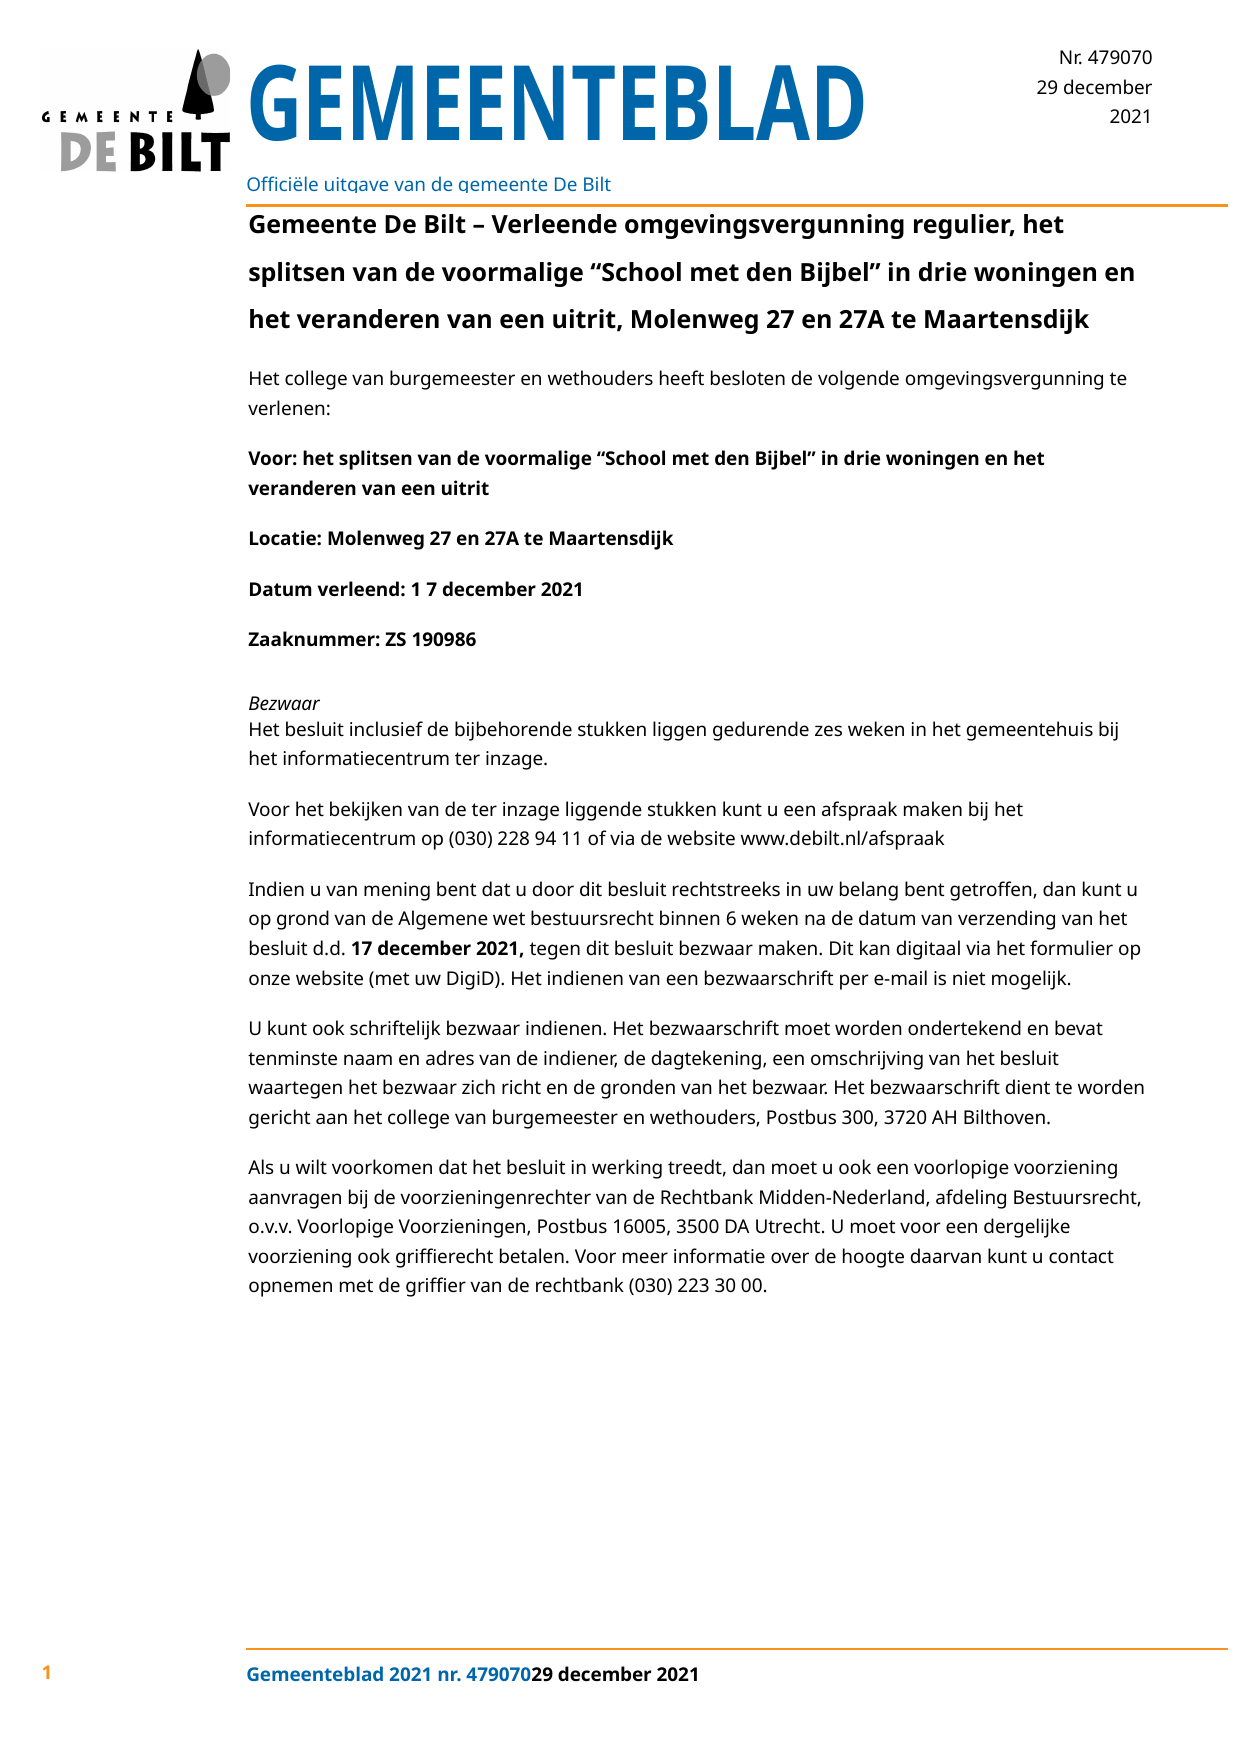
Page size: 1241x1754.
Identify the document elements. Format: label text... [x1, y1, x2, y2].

text Indien u van mening bent dat u door dit besluit rechtstreeks in uw belang bent getroffen, dan kunt u op grond van de Algemene wet bestuursrecht binnen 6 weken na de datum van verzending van het besluit d.d. 17 december 2021, tegen dit besluit bezwaar maken. Dit kan digitaal via het formulier op onze website (met uw DigiD). Het indienen van een bezwaarschrift per e-mail is niet mogelijk. [248, 876, 1152, 991]
text Voor: het splitsen van de voormalige “School met den Bijbel” in drie woningen en het veranderen van een uitrit [248, 446, 1152, 501]
text Locatie: Molenweg 27 en 27A te Maartensdijk [248, 526, 1152, 551]
text Het college van burgemeester en wethouders heeft besloten de volgende omgevingsvergunning te verlenen: [248, 366, 1152, 421]
picture [41, 47, 231, 172]
text Voor het bekijken van de ter inzage liggende stukken kunt u een afspraak maken bij het informatiecentrum op (030) 228 94 11 of via de website www.debilt.nl/afspraak [248, 796, 1152, 851]
text Als u wilt voorkomen dat het besluit in werking treedt, dan moet u ook een voorlopige voorziening aanvragen bij de voorzieningenrechter van de Rechtbank Midden-Nederland, afdeling Bestuursrecht, o.v.v. Voorlopige Voorzieningen, Postbus 16005, 3500 DA Utrecht. U moet voor een dergelijke voorziening ook griffierecht betalen. Voor meer informatie over de hoogte daarvan kunt u contact opnemen met de griffier van de rechtbank (030) 223 30 00. [248, 1154, 1152, 1298]
text Datum verleend: 1 7 december 2021 [248, 576, 1152, 602]
text Zaaknummer: ZS 190986 [248, 626, 1152, 652]
text Het besluit inclusief de bijbehorende stukken liggen gedurende zes weken in het gemeentehuis bij het informatiecentrum ter inzage. [248, 716, 1152, 771]
text U kunt ook schriftelijk bezwaar indienen. Het bezwaarschrift moet worden ondertekend en bevat tenminste naam en adres van de indiener, de dagtekening, een omschrijving van het besluit waartegen het bezwaar zich richt en de gronden van het bezwaar. Het bezwaarschrift dient te worden gericht aan het college van burgemeester en wethouders, Postbus 300, 3720 AH Bilthoven. [248, 1015, 1152, 1130]
text Bezwaar [248, 690, 1152, 716]
text Gemeente De Bilt – Verleende omgevingsvergunning regulier, het splitsen van de voormalige “School met den Bijbel” in drie woningen en het veranderen van een uitrit, Molenweg 27 en 27A te Maartensdijk [248, 207, 1152, 336]
